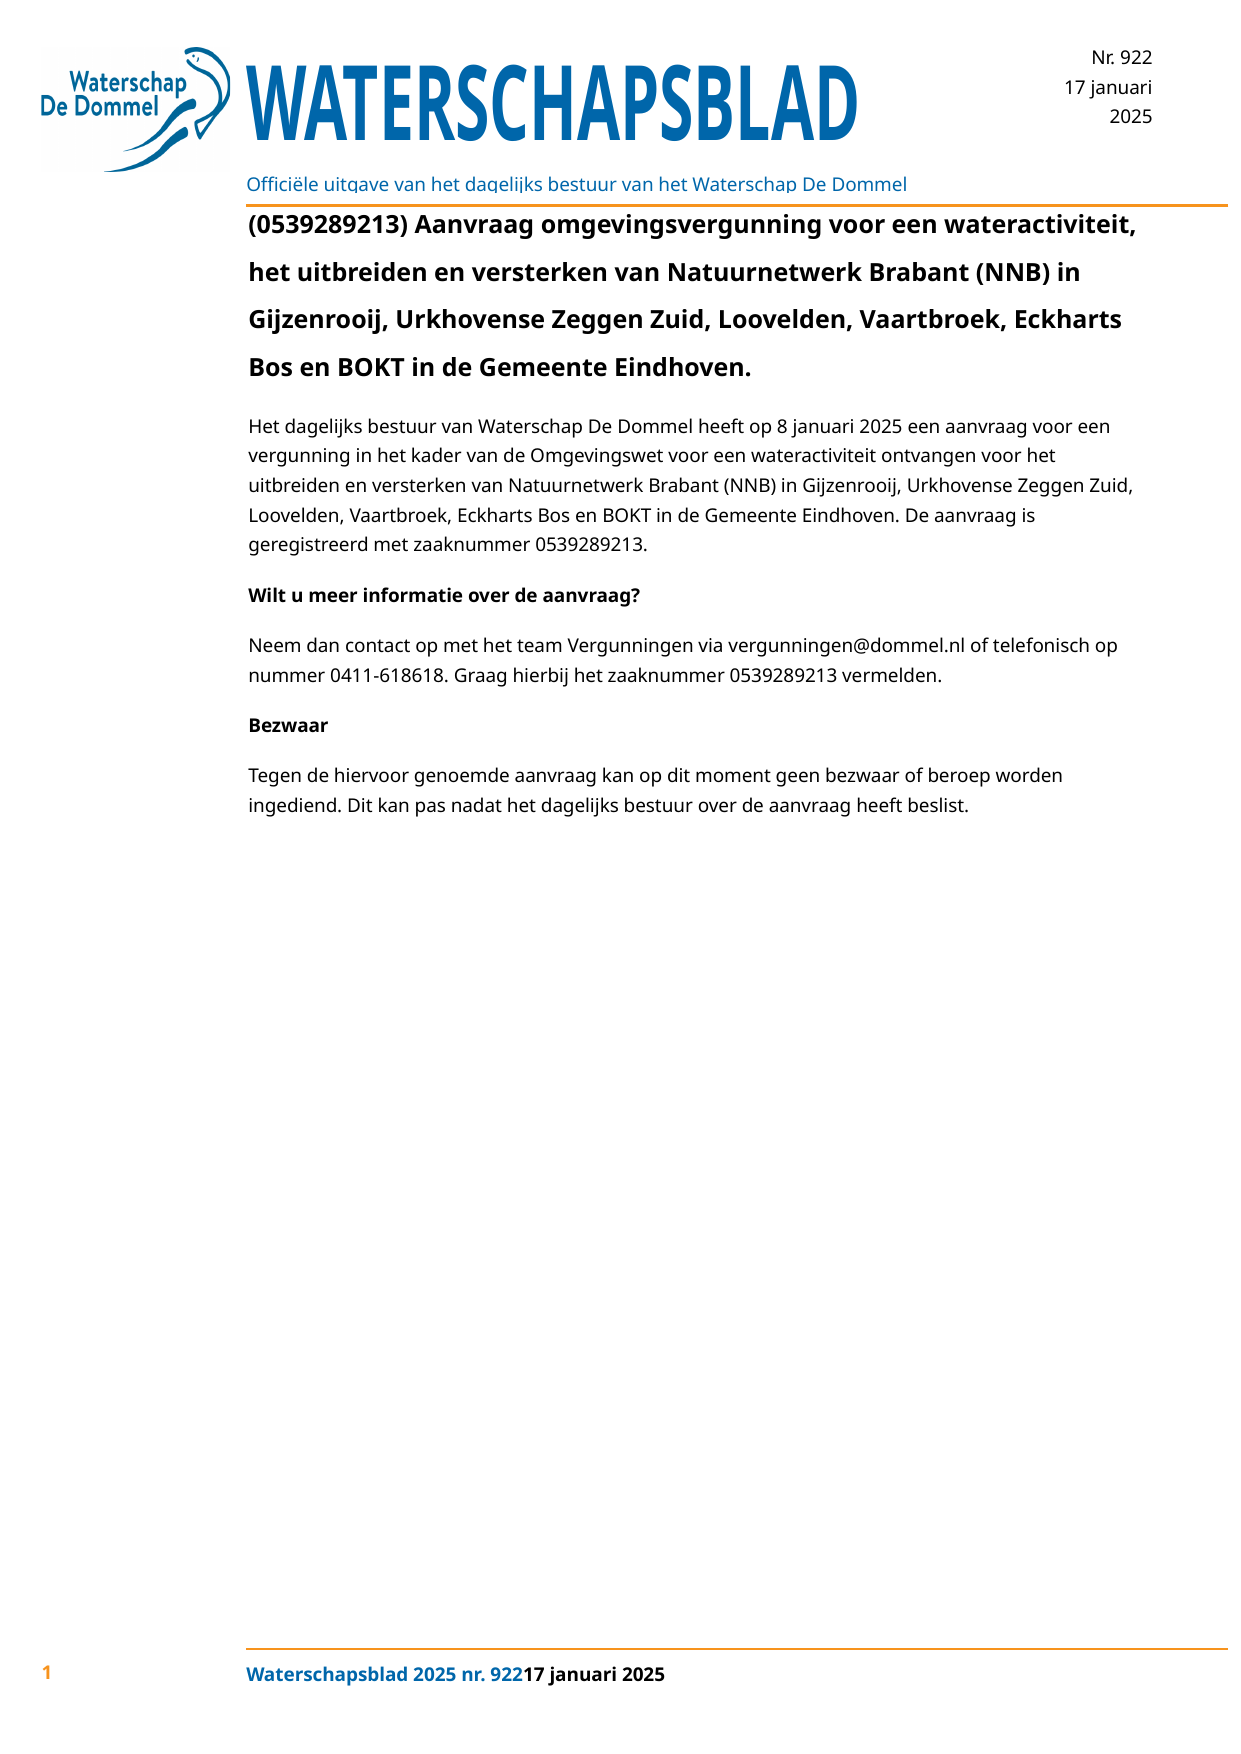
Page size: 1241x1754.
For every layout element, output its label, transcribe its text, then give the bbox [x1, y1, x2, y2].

picture [41, 47, 231, 172]
text Het dagelijks bestuur van Waterschap De Dommel heeft op 8 januari 2025 een aanvraag voor een vergunning in het kader van de Omgevingswet voor een wateractiviteit ontvangen voor het uitbreiden en versterken van Natuurnetwerk Brabant (NNB) in Gijzenrooij, Urkhovense Zeggen Zuid, Loovelden, Vaartbroek, Eckharts Bos en BOKT in de Gemeente Eindhoven. De aanvraag is geregistreerd met zaaknummer 0539289213. [248, 413, 1152, 557]
text Bezwaar [248, 712, 1152, 738]
text Tegen de hiervoor genoemde aanvraag kan op dit moment geen bezwaar of beroep worden ingediend. Dit kan pas nadat het dagelijks bestuur over de aanvraag heeft beslist. [248, 763, 1152, 818]
text (0539289213) Aanvraag omgevingsvergunning voor een wateractiviteit, het uitbreiden en versterken van Natuurnetwerk Brabant (NNB) in Gijzenrooij, Urkhovense Zeggen Zuid, Loovelden, Vaartbroek, Eckharts Bos en BOKT in de Gemeente Eindhoven. [248, 207, 1152, 384]
picture [204, 47, 231, 76]
text Neem dan contact op met het team Vergunningen via vergunningen@dommel.nl of telefonisch op nummer 0411-618618. Graag hierbij het zaaknummer 0539289213 vermelden. [248, 632, 1152, 688]
picture [45, 99, 51, 111]
picture [198, 118, 210, 131]
text Wilt u meer informatie over de aanvraag? [248, 582, 1152, 608]
